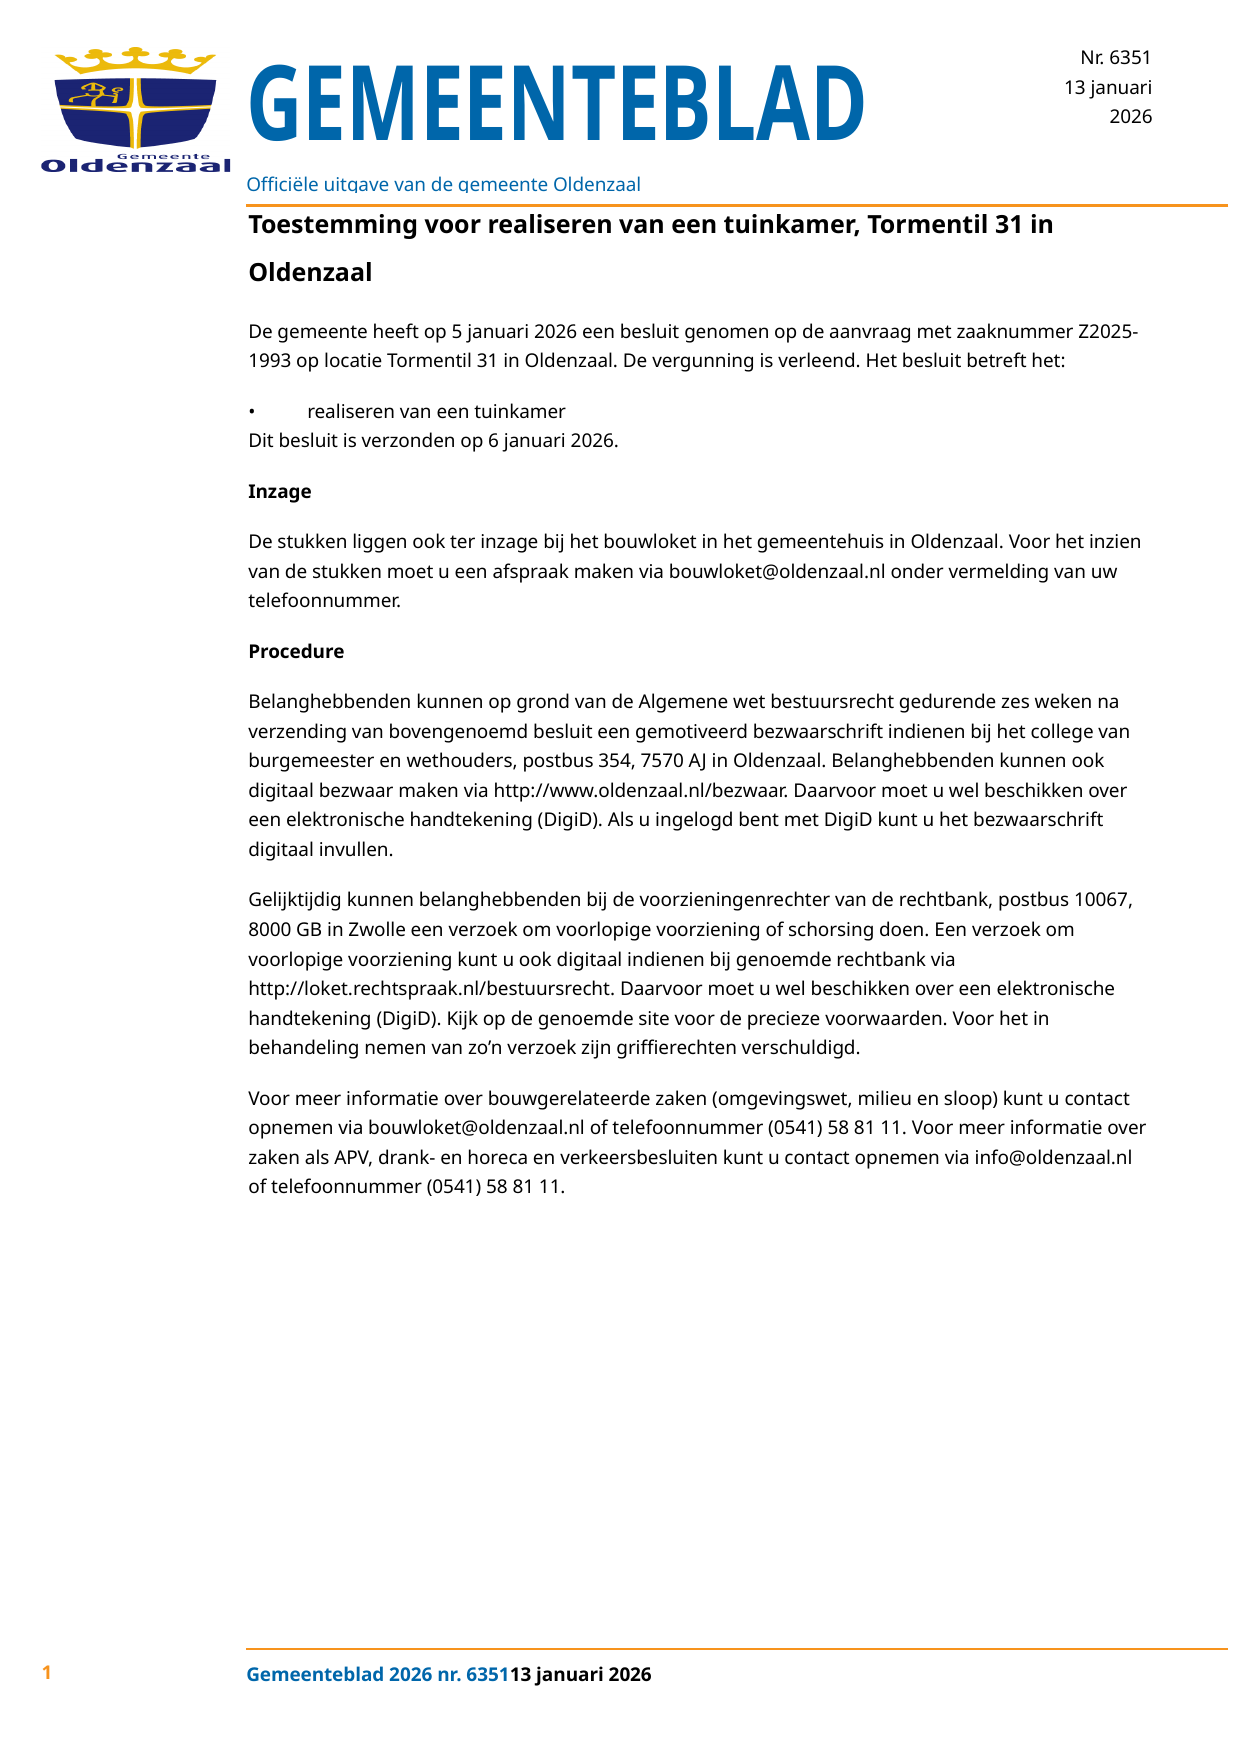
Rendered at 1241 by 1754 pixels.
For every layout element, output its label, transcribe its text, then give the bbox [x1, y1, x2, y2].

text Voor meer informatie over bouwgerelateerde zaken (omgevingswet, milieu en sloop) kunt u contact opnemen via bouwloket@oldenzaal.nl of telefoonnummer (0541) 58 81 11. Voor meer informatie over zaken als APV, drank- en horeca en verkeersbesluiten kunt u contact opnemen via info@oldenzaal.nl of telefoonnummer (0541) 58 81 11. [248, 1085, 1152, 1199]
text Gelijktijdig kunnen belanghebbenden bij de voorzieningenrechter van de rechtbank, postbus 10067, 8000 GB in Zwolle een verzoek om voorlopige voorziening of schorsing doen. Een verzoek om voorlopige voorziening kunt u ook digitaal indienen bij genoemde rechtbank via http://loket.rechtspraak.nl/bestuursrecht. Daarvoor moet u wel beschikken over een elektronische handtekening (DigiD). Kijk op de genoemde site voor de precieze voorwaarden. Voor het in behandeling nemen van zo’n verzoek zijn griffierechten verschuldigd. [248, 887, 1152, 1060]
text De gemeente heeft op 5 januari 2026 een besluit genomen op de aanvraag met zaaknummer Z2025-1993 op locatie Tormentil 31 in Oldenzaal. De vergunning is verleend. Het besluit betreft het: [248, 318, 1152, 373]
text De stukken liggen ook ter inzage bij het bouwloket in het gemeentehuis in Oldenzaal. Voor het inzien van de stukken moet u een afspraak maken via bouwloket@oldenzaal.nl onder vermelding van uw telefoonnummer. [248, 528, 1152, 613]
text Belanghebbenden kunnen op grond van de Algemene wet bestuursrecht gedurende zes weken na verzending van bovengenoemd besluit een gemotiveerd bezwaarschrift indienen bij het college van burgemeester en wethouders, postbus 354, 7570 AJ in Oldenzaal. Belanghebbenden kunnen ook digitaal bezwaar maken via http://www.oldenzaal.nl/bezwaar. Daarvoor moet u wel beschikken over een elektronische handtekening (DigiD). Als u ingelogd bent met DigiD kunt u het bezwaarschrift digitaal invullen. [248, 688, 1152, 862]
text Dit besluit is verzonden op 6 januari 2026. [248, 427, 1152, 453]
list realiseren van een tuinkamer [248, 398, 1152, 424]
text Toestemming voor realiseren van een tuinkamer, Tormentil 31 in Oldenzaal [248, 207, 1152, 288]
text Inzage [248, 478, 1152, 504]
text Procedure [248, 638, 1152, 664]
picture [41, 47, 231, 172]
